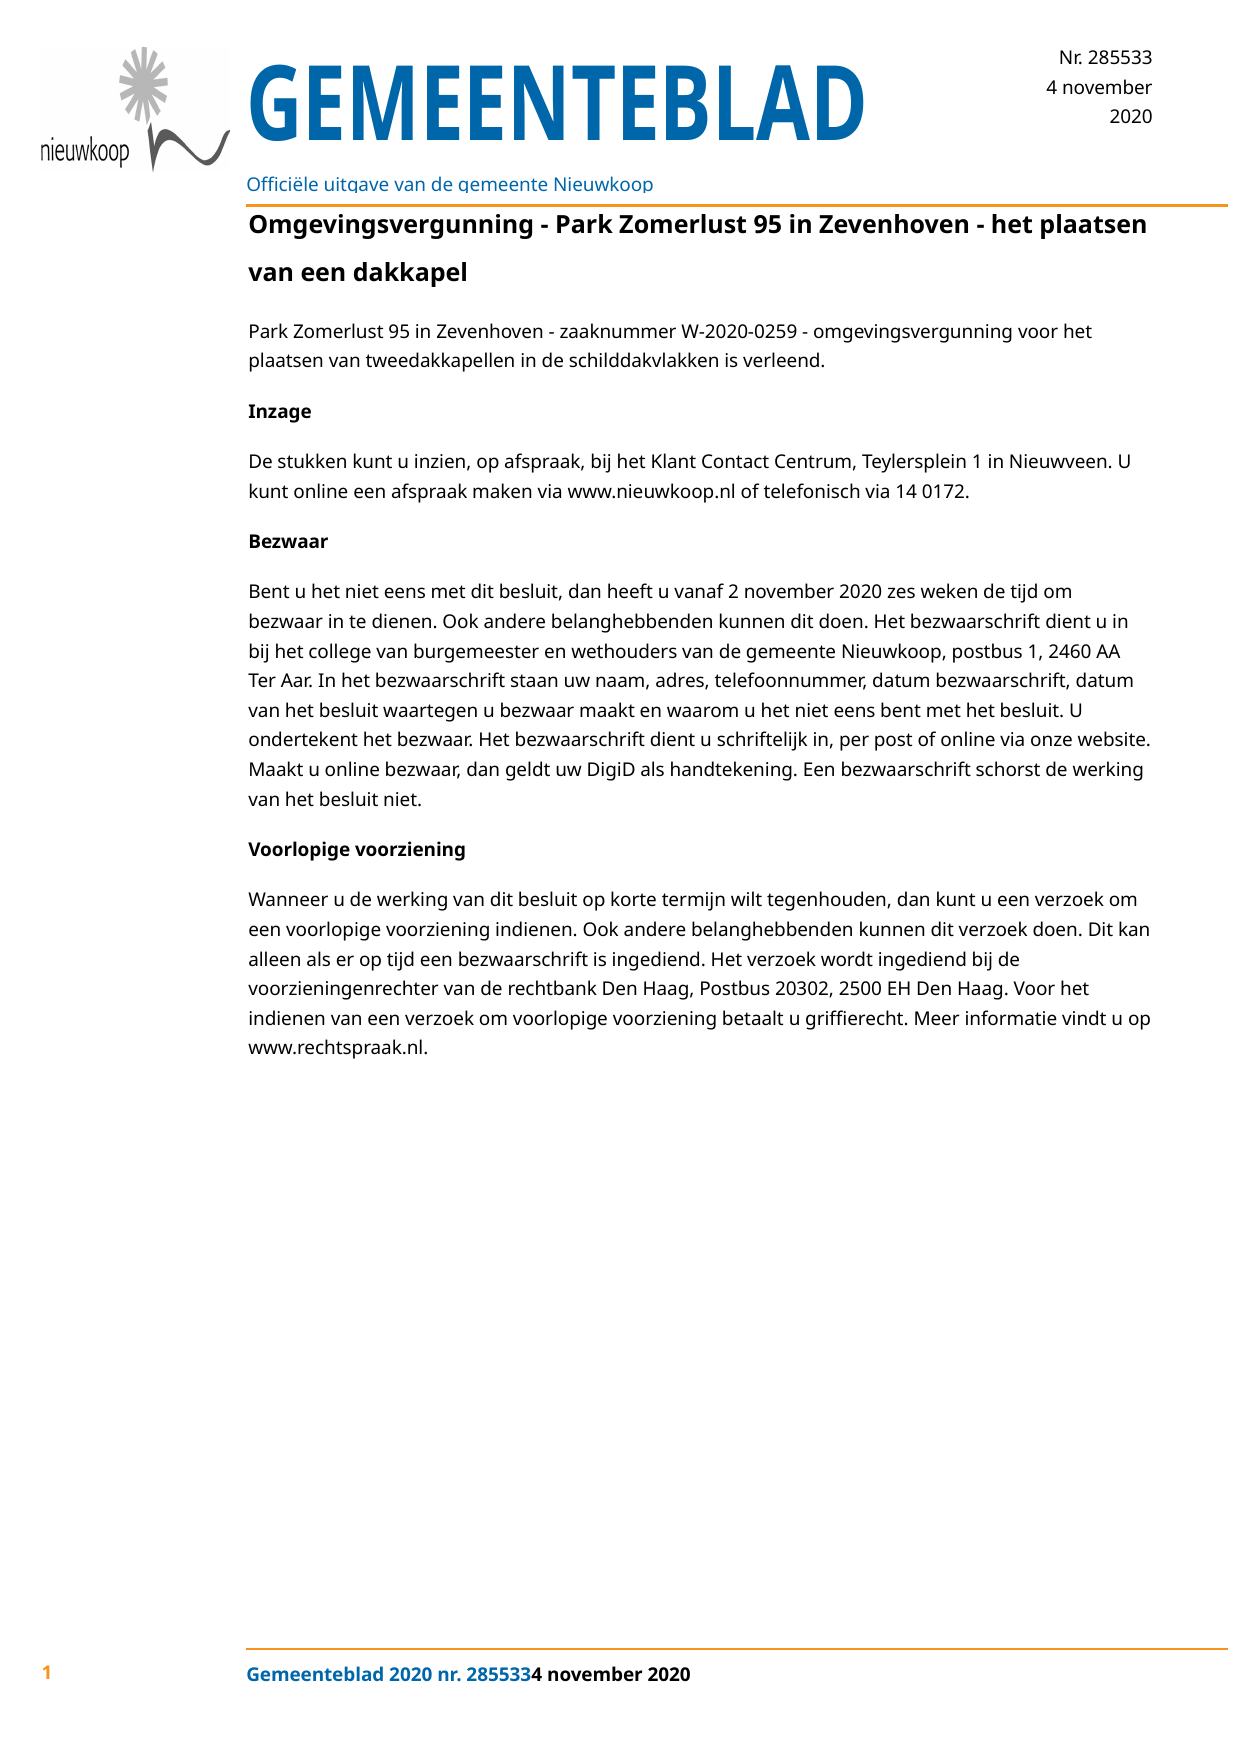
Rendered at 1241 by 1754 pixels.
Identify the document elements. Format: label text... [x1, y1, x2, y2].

text Wanneer u de werking van dit besluit op korte termijn wilt tegenhouden, dan kunt u een verzoek om een voorlopige voorziening indienen. Ook andere belanghebbenden kunnen dit verzoek doen. Dit kan alleen als er op tijd een bezwaarschrift is ingediend. Het verzoek wordt ingediend bij de voorzieningenrechter van de rechtbank Den Haag, Postbus 20302, 2500 EH Den Haag. Voor het indienen van een verzoek om voorlopige voorziening betaalt u griffierecht. Meer informatie vindt u op www.rechtspraak.nl. [248, 887, 1152, 1060]
text Inzage [248, 398, 1152, 424]
text Omgevingsvergunning - Park Zomerlust 95 in Zevenhoven - het plaatsen van een dakkapel [248, 207, 1152, 288]
text Bezwaar [248, 528, 1152, 554]
picture [41, 47, 231, 172]
text Bent u het niet eens met dit besluit, dan heeft u vanaf 2 november 2020 zes weken de tijd om bezwaar in te dienen. Ook andere belanghebbenden kunnen dit doen. Het bezwaarschrift dient u in bij het college van burgemeester en wethouders van de gemeente Nieuwkoop, postbus 1, 2460 AA Ter Aar. In het bezwaarschrift staan uw naam, adres, telefoonnummer, datum bezwaarschrift, datum van het besluit waartegen u bezwaar maakt en waarom u het niet eens bent met het besluit. U ondertekent het bezwaar. Het bezwaarschrift dient u schriftelijk in, per post of online via onze website. Maakt u online bezwaar, dan geldt uw DigiD als handtekening. Een bezwaarschrift schorst de werking van het besluit niet. [248, 579, 1152, 812]
text Park Zomerlust 95 in Zevenhoven - zaaknummer W-2020-0259 - omgevingsvergunning voor het plaatsen van tweedakkapellen in de schilddakvlakken is verleend. [248, 318, 1152, 373]
text Voorlopige voorziening [248, 836, 1152, 862]
text De stukken kunt u inzien, op afspraak, bij het Klant Contact Centrum, Teylersplein 1 in Nieuwveen. U kunt online een afspraak maken via www.nieuwkoop.nl of telefonisch via 14 0172. [248, 448, 1152, 504]
